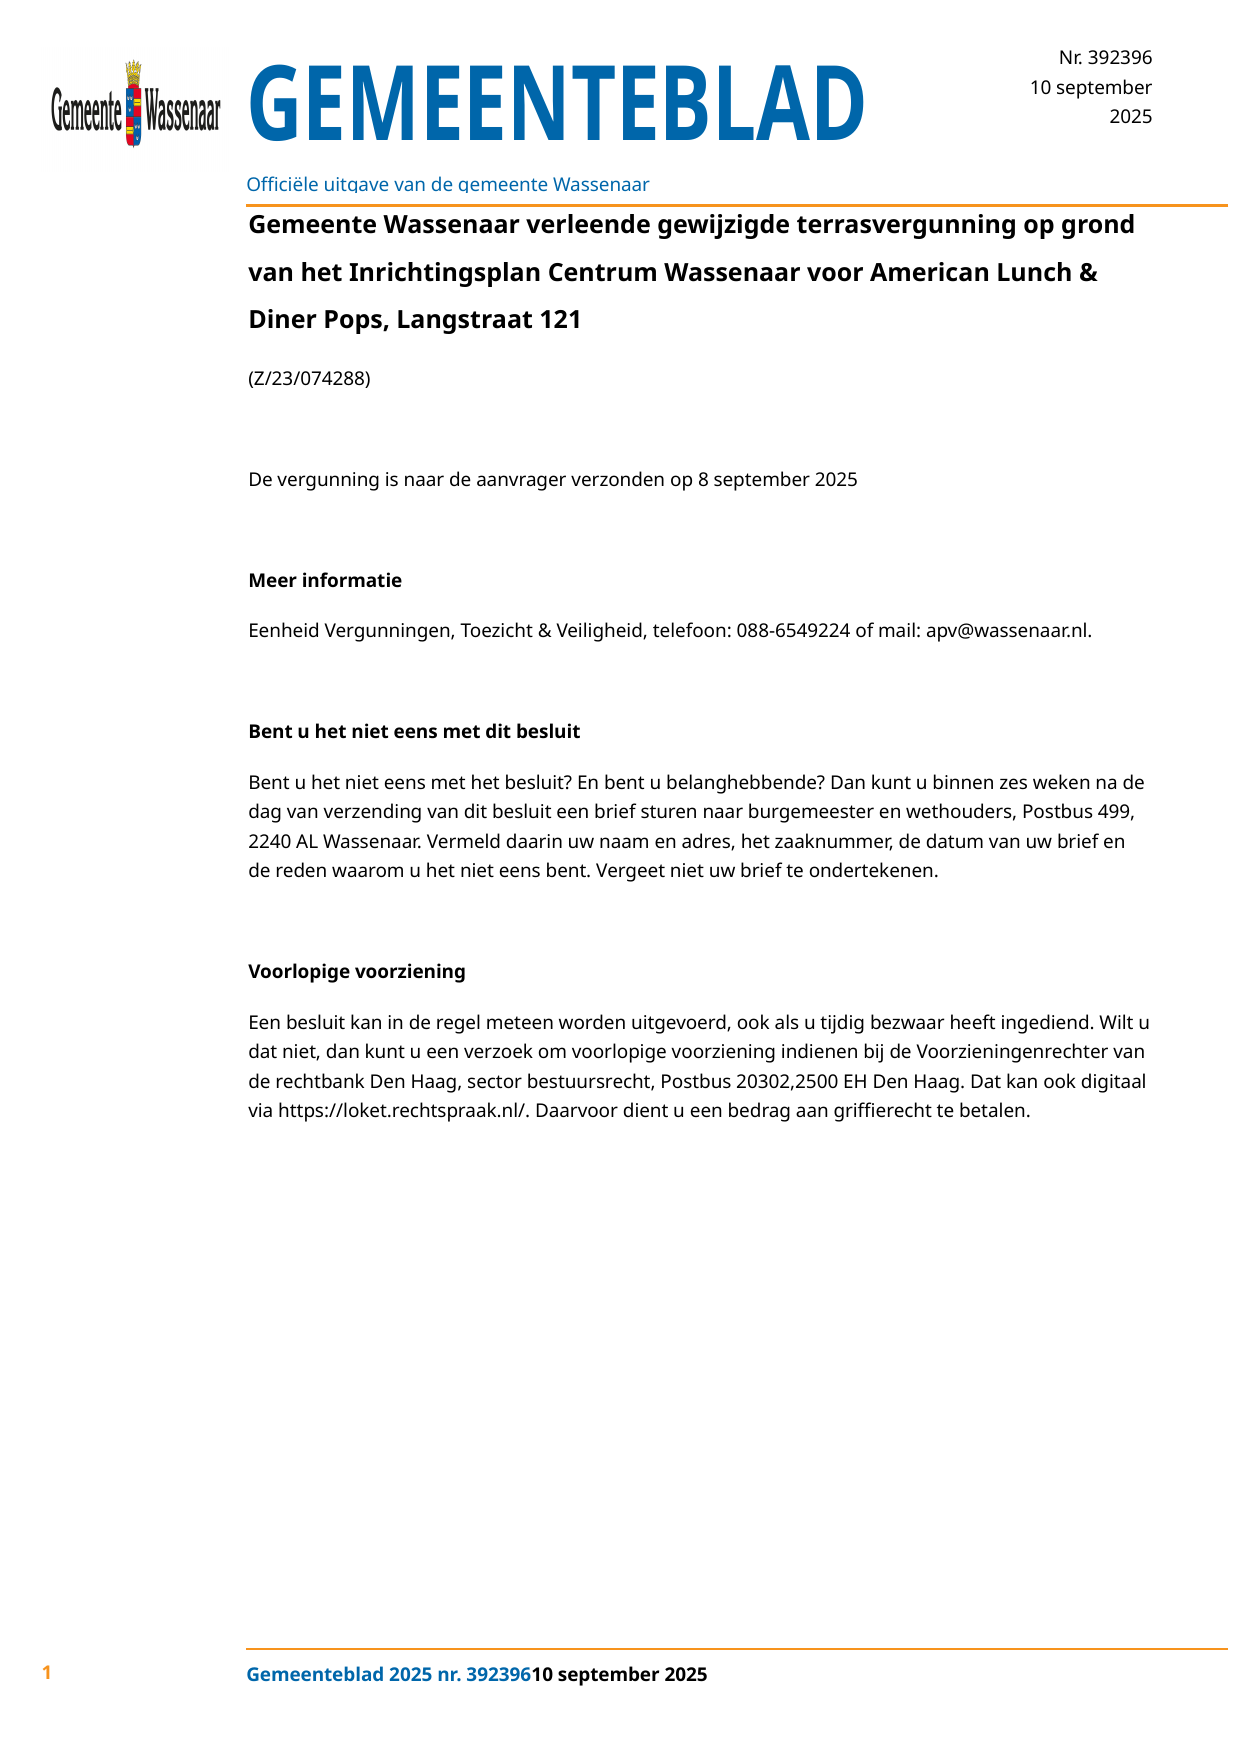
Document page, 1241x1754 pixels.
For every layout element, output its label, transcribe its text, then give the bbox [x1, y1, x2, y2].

text (Z/23/074288) [248, 366, 1152, 391]
text Een besluit kan in de regel meteen worden uitgevoerd, ook als u tijdig bezwaar heeft ingediend. Wilt u dat niet, dan kunt u een verzoek om voorlopige voorziening indienen bij de Voorzieningenrechter van de rechtbank Den Haag, sector bestuursrecht, Postbus 20302,2500 EH Den Haag. Dat kan ook digitaal via https://loket.rechtspraak.nl/. Daarvoor dient u een bedrag aan griffierecht te betalen. [248, 1009, 1152, 1123]
text Bent u het niet eens met dit besluit [248, 718, 1152, 744]
text Voorlopige voorziening [248, 958, 1152, 984]
picture [41, 47, 231, 172]
text De vergunning is naar de aanvrager verzonden op 8 september 2025 [248, 466, 1152, 492]
text Meer informatie [248, 567, 1152, 593]
text Gemeente Wassenaar verleende gewijzigde terrasvergunning op grond van het Inrichtingsplan Centrum Wassenaar voor American Lunch & Diner Pops, Langstraat 121 [248, 207, 1152, 336]
text Eenheid Vergunningen, Toezicht & Veiligheid, telefoon: 088-6549224 of mail: apv@wassenaar.nl. [248, 618, 1152, 643]
text Bent u het niet eens met het besluit? En bent u belanghebbende? Dan kunt u binnen zes weken na de dag van verzending van dit besluit een brief sturen naar burgemeester en wethouders, Postbus 499, 2240 AL Wassenaar. Vermeld daarin uw naam en adres, het zaaknummer, de datum van uw brief en de reden waarom u het niet eens bent. Vergeet niet uw brief te ondertekenen. [248, 769, 1152, 883]
